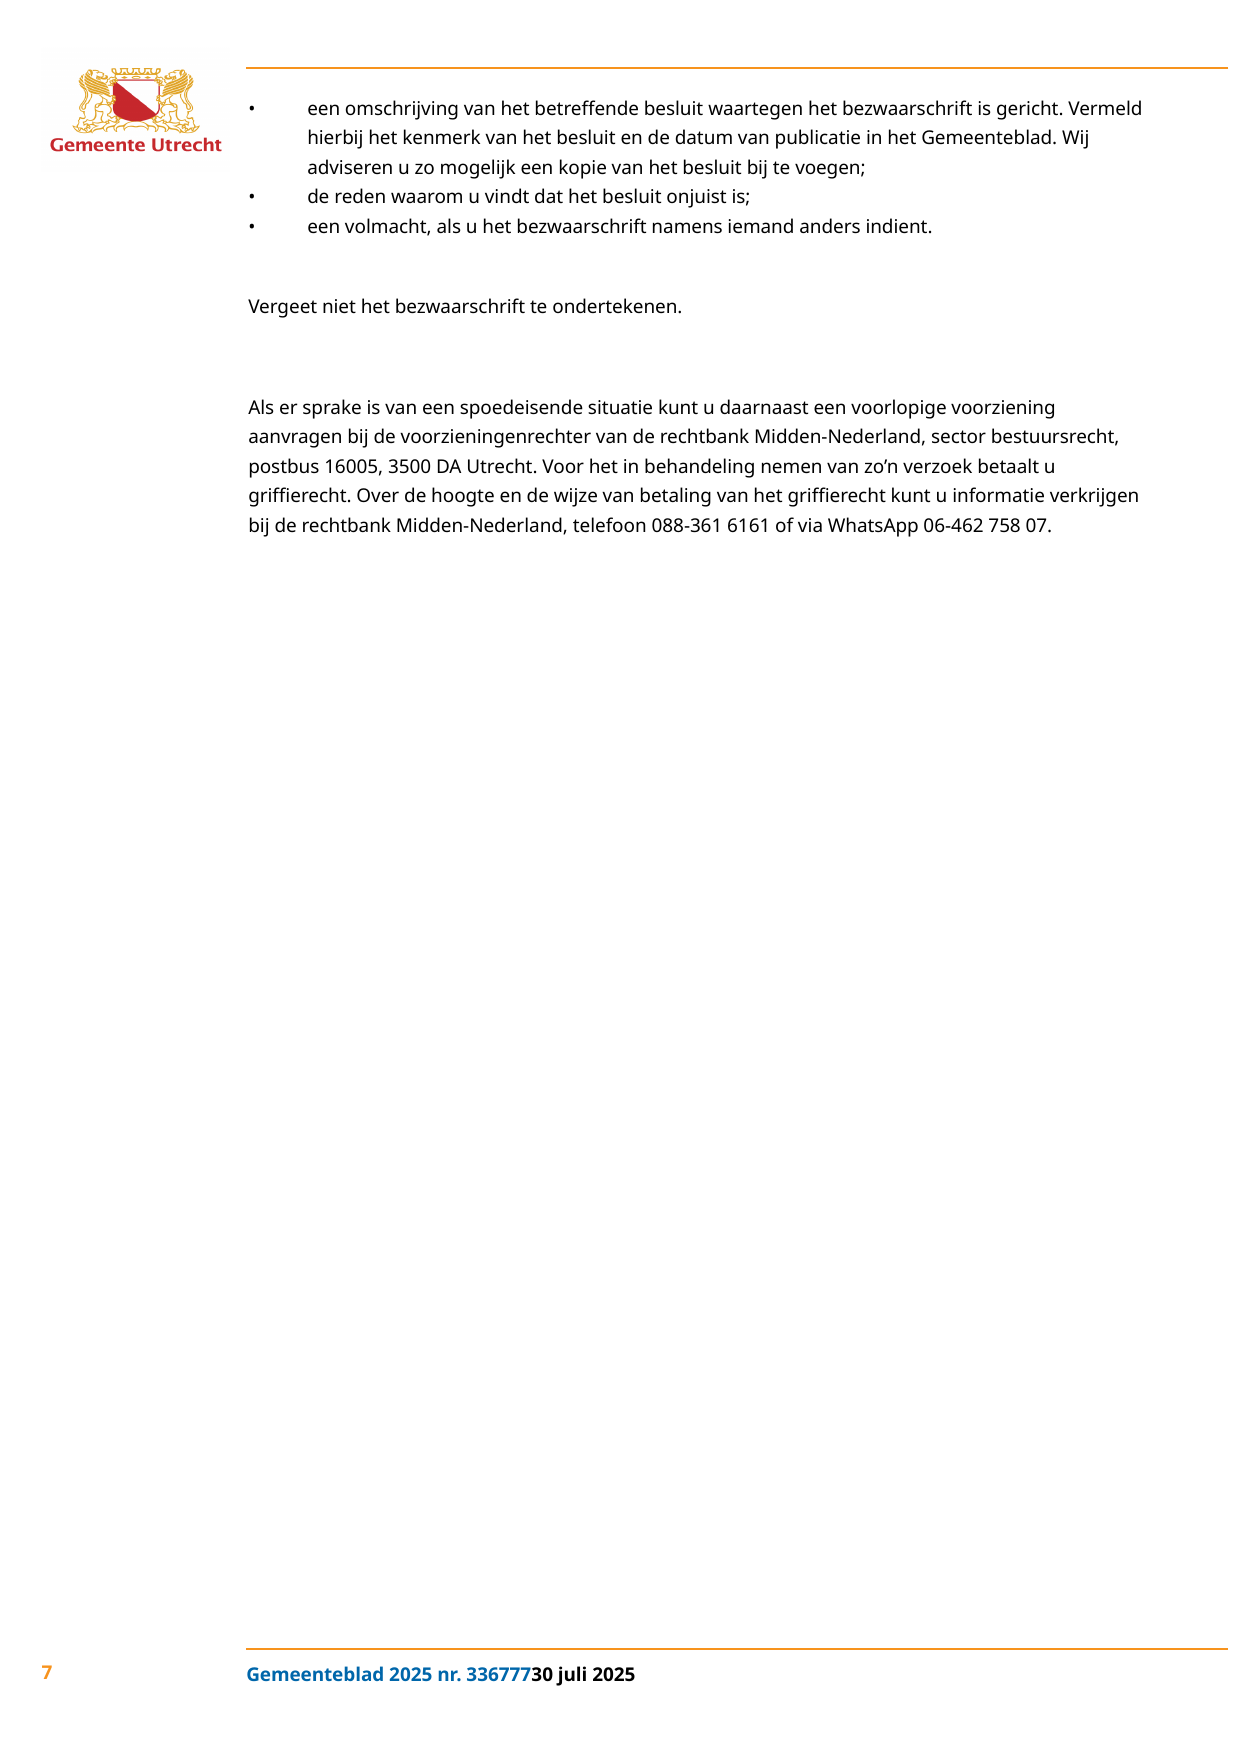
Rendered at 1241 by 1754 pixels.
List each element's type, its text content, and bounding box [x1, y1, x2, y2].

text Als er sprake is van een spoedeisende situatie kunt u daarnaast een voorlopige voorziening aanvragen bij de voorzieningenrechter van de rechtbank Midden-Nederland, sector bestuursrecht, postbus 16005, 3500 DA Utrecht. Voor het in behandeling nemen van zo’n verzoek betaalt u griffierecht. Over de hoogte en de wijze van betaling van het griffierecht kunt u informatie verkrijgen bij de rechtbank Midden-Nederland, telefoon 088-361 6161 of via WhatsApp 06-462 758 07. [248, 394, 1152, 538]
list een volmacht, als u het bezwaarschrift namens iemand anders indient. [248, 213, 1152, 239]
list de reden waarom u vindt dat het besluit onjuist is; [248, 183, 1152, 209]
picture [41, 47, 231, 172]
text Vergeet niet het bezwaarschrift te ondertekenen. [248, 293, 1152, 319]
list een omschrijving van het betreffende besluit waartegen het bezwaarschrift is gericht. Vermeld hierbij het kenmerk van het besluit en de datum van publicatie in het Gemeenteblad. Wij adviseren u zo mogelijk een kopie van het besluit bij te voegen; [248, 95, 1152, 180]
